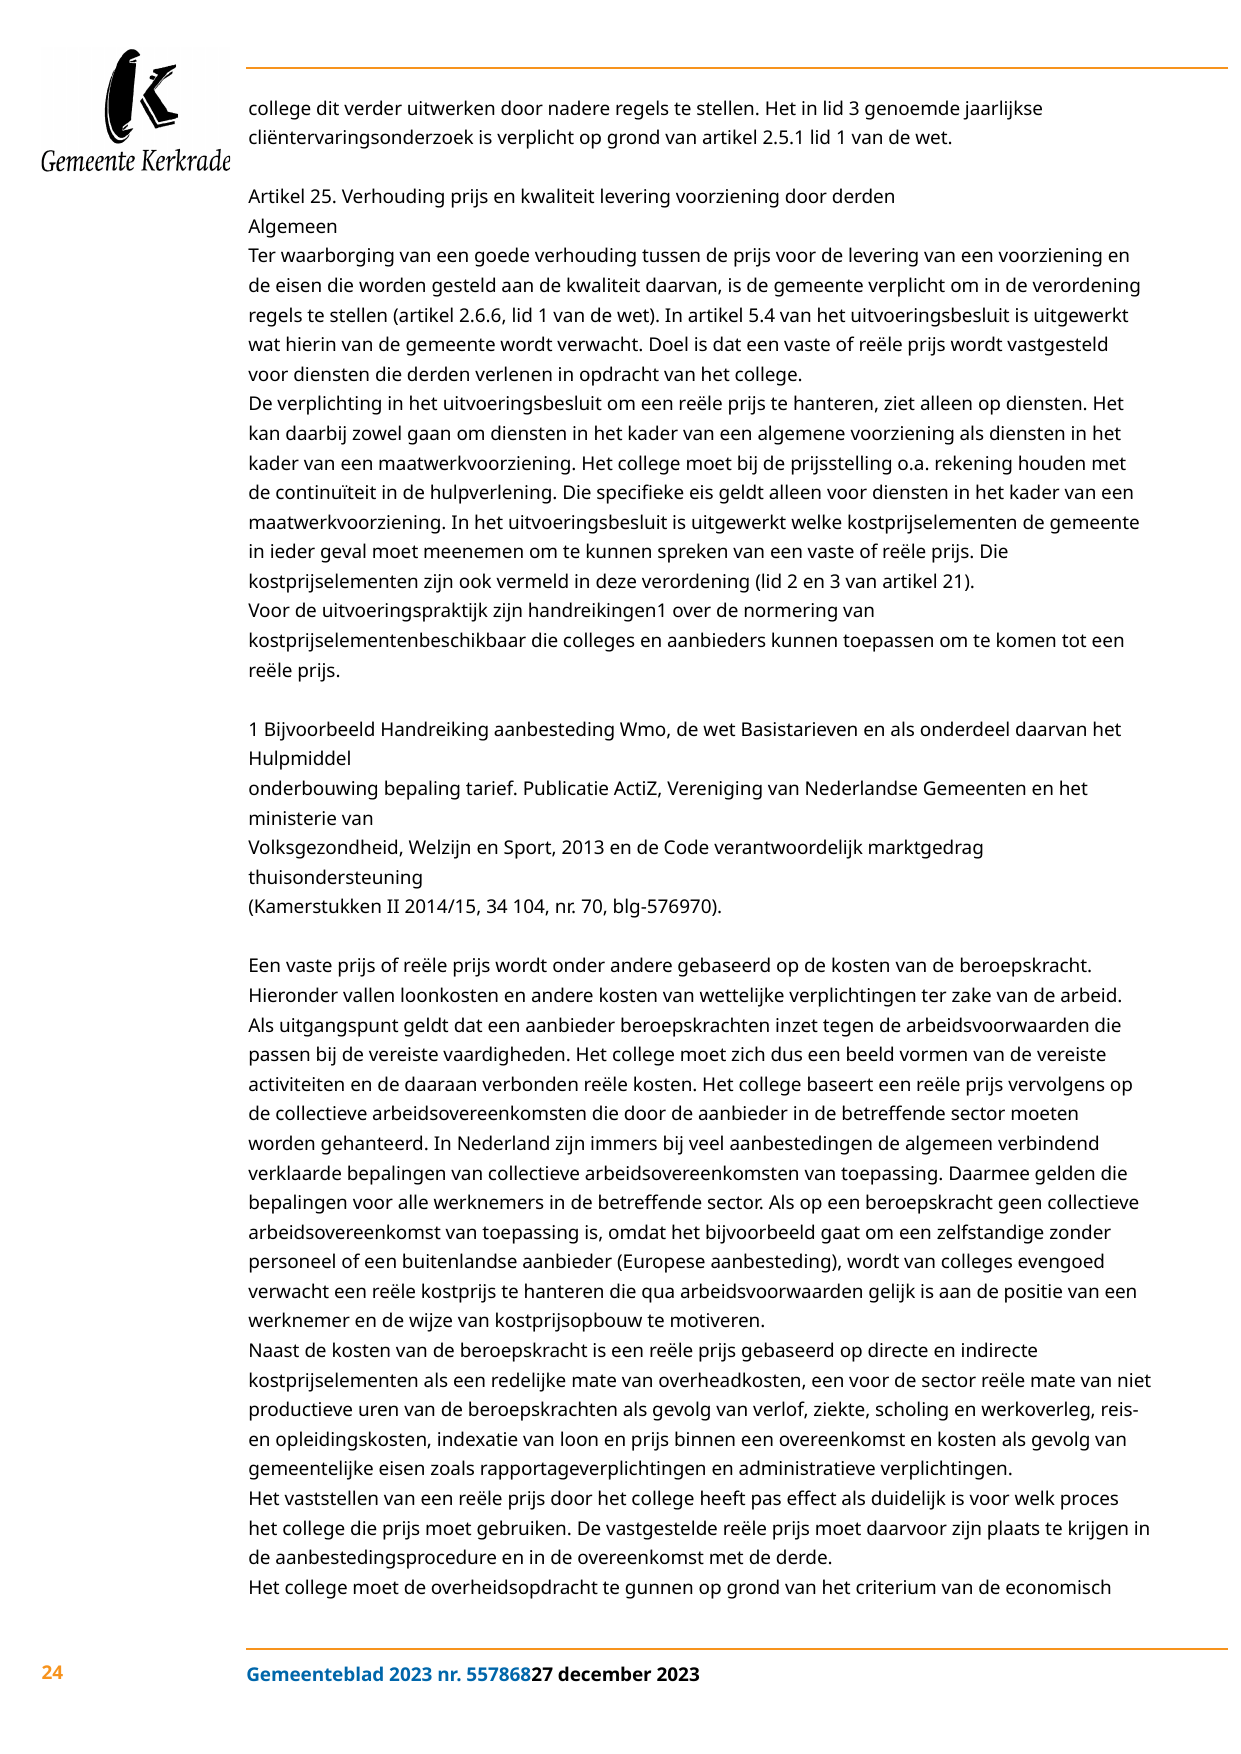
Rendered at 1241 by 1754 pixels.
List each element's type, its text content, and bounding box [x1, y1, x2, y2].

text college dit verder uitwerken door nadere regels te stellen. Het in lid 3 genoemde jaarlijkse cliëntervaringsonderzoek is verplicht op grond van artikel 2.5.1 lid 1 van de wet. [248, 95, 1152, 150]
text Artikel 25. Verhouding prijs en kwaliteit levering voorziening door derden [248, 183, 1152, 209]
text onderbouwing bepaling tarief. Publicatie ActiZ, Vereniging van Nederlandse Gemeenten en het ministerie van [248, 775, 1152, 831]
text (Kamerstukken II 2014/15, 34 104, nr. 70, blg-576970). [248, 893, 1152, 919]
text 1 Bijvoorbeeld Handreiking aanbesteding Wmo, de wet Basistarieven en als onderdeel daarvan het Hulpmiddel [248, 716, 1152, 771]
text Voor de uitvoeringspraktijk zijn handreikingen1 over de normering van kostprijselementenbeschikbaar die colleges en aanbieders kunnen toepassen om te komen tot een reële prijs. [248, 598, 1152, 683]
text Algemeen [248, 213, 1152, 239]
text Het college moet de overheidsopdracht te gunnen op grond van het criterium van de economisch [248, 1574, 1152, 1600]
text Ter waarborging van een goede verhouding tussen de prijs voor de levering van een voorziening en de eisen die worden gesteld aan de kwaliteit daarvan, is de gemeente verplicht om in de verordening regels te stellen (artikel 2.6.6, lid 1 van de wet). In artikel 5.4 van het uitvoeringsbesluit is uitgewerkt wat hierin van de gemeente wordt verwacht. Doel is dat een vaste of reële prijs wordt vastgesteld voor diensten die derden verlenen in opdracht van het college. [248, 243, 1152, 387]
text Het vaststellen van een reële prijs door het college heeft pas effect als duidelijk is voor welk proces het college die prijs moet gebruiken. De vastgestelde reële prijs moet daarvoor zijn plaats te krijgen in de aanbestedingsprocedure en in de overeenkomst met de derde. [248, 1485, 1152, 1570]
picture [41, 47, 231, 172]
text Naast de kosten van de beroepskracht is een reële prijs gebaseerd op directe en indirecte kostprijselementen als een redelijke mate van overheadkosten, een voor de sector reële mate van niet productieve uren van de beroepskrachten als gevolg van verlof, ziekte, scholing en werkoverleg, reis- en opleidingskosten, indexatie van loon en prijs binnen een overeenkomst en kosten als gevolg van gemeentelijke eisen zoals rapportageverplichtingen en administratieve verplichtingen. [248, 1337, 1152, 1481]
text Volksgezondheid, Welzijn en Sport, 2013 en de Code verantwoordelijk marktgedrag thuisondersteuning [248, 834, 1152, 890]
text Een vaste prijs of reële prijs wordt onder andere gebaseerd op de kosten van de beroepskracht. Hieronder vallen loonkosten en andere kosten van wettelijke verplichtingen ter zake van de arbeid. Als uitgangspunt geldt dat een aanbieder beroepskrachten inzet tegen de arbeidsvoorwaarden die passen bij de vereiste vaardigheden. Het college moet zich dus een beeld vormen van de vereiste activiteiten en de daaraan verbonden reële kosten. Het college baseert een reële prijs vervolgens op de collectieve arbeidsovereenkomsten die door de aanbieder in de betreffende sector moeten worden gehanteerd. In Nederland zijn immers bij veel aanbestedingen de algemeen verbindend verklaarde bepalingen van collectieve arbeidsovereenkomsten van toepassing. Daarmee gelden die bepalingen voor alle werknemers in de betreffende sector. Als op een beroepskracht geen collectieve arbeidsovereenkomst van toepassing is, omdat het bijvoorbeeld gaat om een zelfstandige zonder personeel of een buitenlandse aanbieder (Europese aanbesteding), wordt van colleges evengoed verwacht een reële kostprijs te hanteren die qua arbeidsvoorwaarden gelijk is aan de positie van een werknemer en de wijze van kostprijsopbouw te motiveren. [248, 953, 1152, 1333]
text De verplichting in het uitvoeringsbesluit om een reële prijs te hanteren, ziet alleen op diensten. Het kan daarbij zowel gaan om diensten in het kader van een algemene voorziening als diensten in het kader van een maatwerkvoorziening. Het college moet bij de prijsstelling o.a. rekening houden met de continuïteit in de hulpverlening. Die specifieke eis geldt alleen voor diensten in het kader van een maatwerkvoorziening. In het uitvoeringsbesluit is uitgewerkt welke kostprijselementen de gemeente in ieder geval moet meenemen om te kunnen spreken van een vaste of reële prijs. Die kostprijselementen zijn ook vermeld in deze verordening (lid 2 en 3 van artikel 21). [248, 391, 1152, 594]
